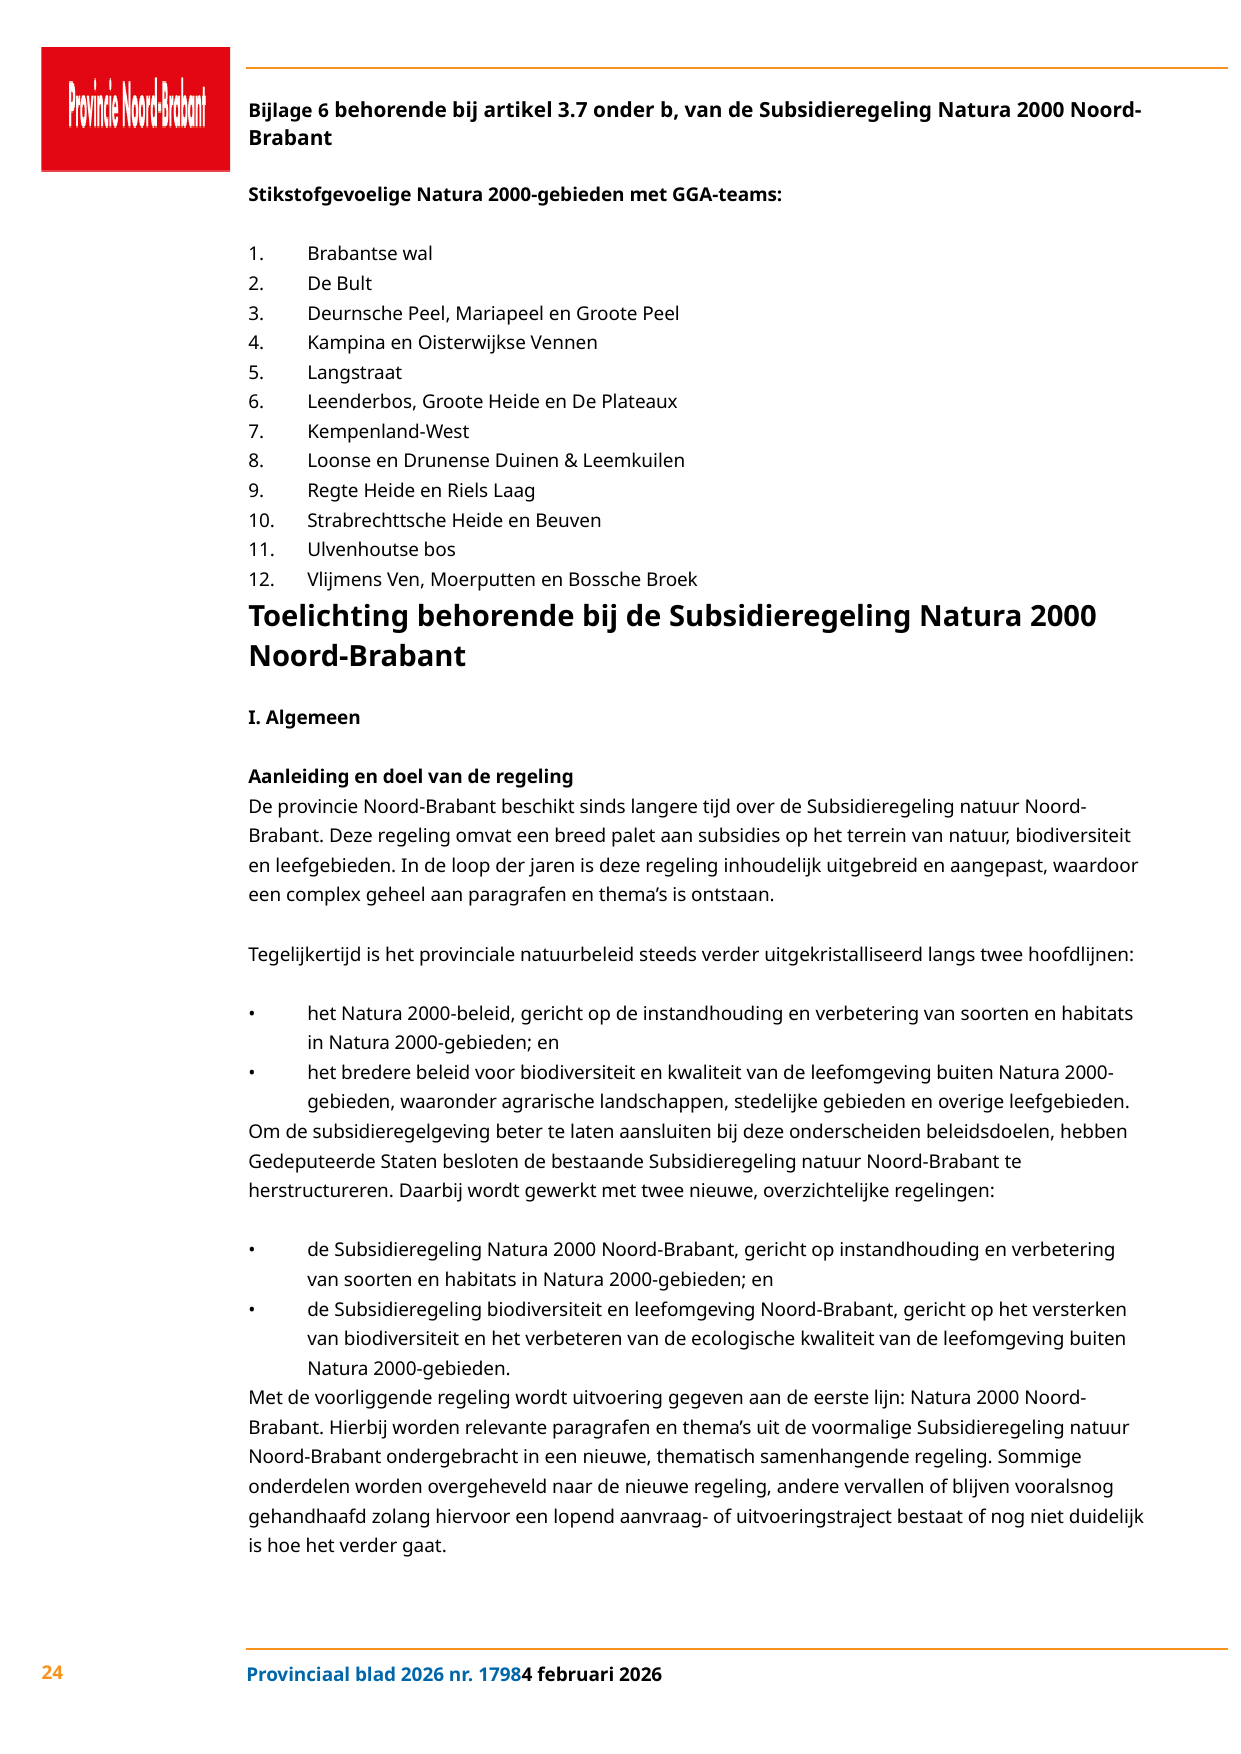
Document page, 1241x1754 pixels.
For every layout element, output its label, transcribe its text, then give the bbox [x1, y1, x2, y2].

text Stikstofgevoelige Natura 2000-gebieden met GGA-teams: [248, 181, 1152, 207]
list Regte Heide en Riels Laag [248, 477, 1152, 503]
text De provincie Noord-Brabant beschikt sinds langere tijd over de Subsidieregeling natuur Noord-Brabant. Deze regeling omvat een breed palet aan subsidies op het terrein van natuur, biodiversiteit en leefgebieden. In de loop der jaren is deze regeling inhoudelijk uitgebreid en aangepast, waardoor een complex geheel aan paragrafen en thema’s is ontstaan. [248, 793, 1152, 907]
list de Subsidieregeling biodiversiteit en leefomgeving Noord-Brabant, gericht op het versterken van biodiversiteit en het verbeteren van de ecologische kwaliteit van de leefomgeving buiten Natura 2000-gebieden. [248, 1296, 1152, 1381]
list het Natura 2000-beleid, gericht op de instandhouding en verbetering van soorten en habitats in Natura 2000-gebieden; en [248, 1000, 1152, 1055]
list Deurnsche Peel, Mariapeel en Groote Peel [248, 300, 1152, 325]
list Kampina en Oisterwijkse Vennen [248, 329, 1152, 355]
list Kempenland-West [248, 418, 1152, 444]
list Langstraat [248, 359, 1152, 384]
list Vlijmens Ven, Moerputten en Bossche Broek [248, 566, 1152, 592]
text Tegelijkertijd is het provinciale natuurbeleid steeds verder uitgekristalliseerd langs twee hoofdlijnen: [248, 941, 1152, 966]
picture [41, 47, 231, 172]
text I. Algemeen [248, 704, 1152, 730]
text Om de subsidieregelgeving beter te laten aansluiten bij deze onderscheiden beleidsdoelen, hebben Gedeputeerde Staten besloten de bestaande Subsidieregeling natuur Noord-Brabant te herstructureren. Daarbij wordt gewerkt met twee nieuwe, overzichtelijke regelingen: [248, 1118, 1152, 1203]
text Toelichting behorende bij de Subsidieregeling Natura 2000 Noord-Brabant [248, 596, 1152, 675]
text Met de voorliggende regeling wordt uitvoering gegeven aan de eerste lijn: Natura 2000 Noord-Brabant. Hierbij worden relevante paragrafen en thema’s uit de voormalige Subsidieregeling natuur Noord-Brabant ondergebracht in een nieuwe, thematisch samenhangende regeling. Sommige onderdelen worden overgeheveld naar de nieuwe regeling, andere vervallen of blijven vooralsnog gehandhaafd zolang hiervoor een lopend aanvraag- of uitvoeringstraject bestaat of nog niet duidelijk is hoe het verder gaat. [248, 1384, 1152, 1558]
list Loonse en Drunense Duinen & Leemkuilen [248, 448, 1152, 473]
list het bredere beleid voor biodiversiteit en kwaliteit van de leefomgeving buiten Natura 2000-gebieden, waaronder agrarische landschappen, stedelijke gebieden en overige leefgebieden. [248, 1059, 1152, 1114]
list Leenderbos, Groote Heide en De Plateaux [248, 388, 1152, 414]
list de Subsidieregeling Natura 2000 Noord-Brabant, gericht op instandhouding en verbetering van soorten en habitats in Natura 2000-gebieden; en [248, 1237, 1152, 1292]
text Bijlage 6 behorende bij artikel 3.7 onder b, van de Subsidieregeling Natura 2000 Noord-Brabant [248, 95, 1152, 152]
text Aanleiding en doel van de regeling [248, 763, 1152, 789]
list De Bult [248, 270, 1152, 296]
list Strabrechttsche Heide en Beuven [248, 507, 1152, 532]
list Ulvenhoutse bos [248, 536, 1152, 562]
list Brabantse wal [248, 241, 1152, 266]
